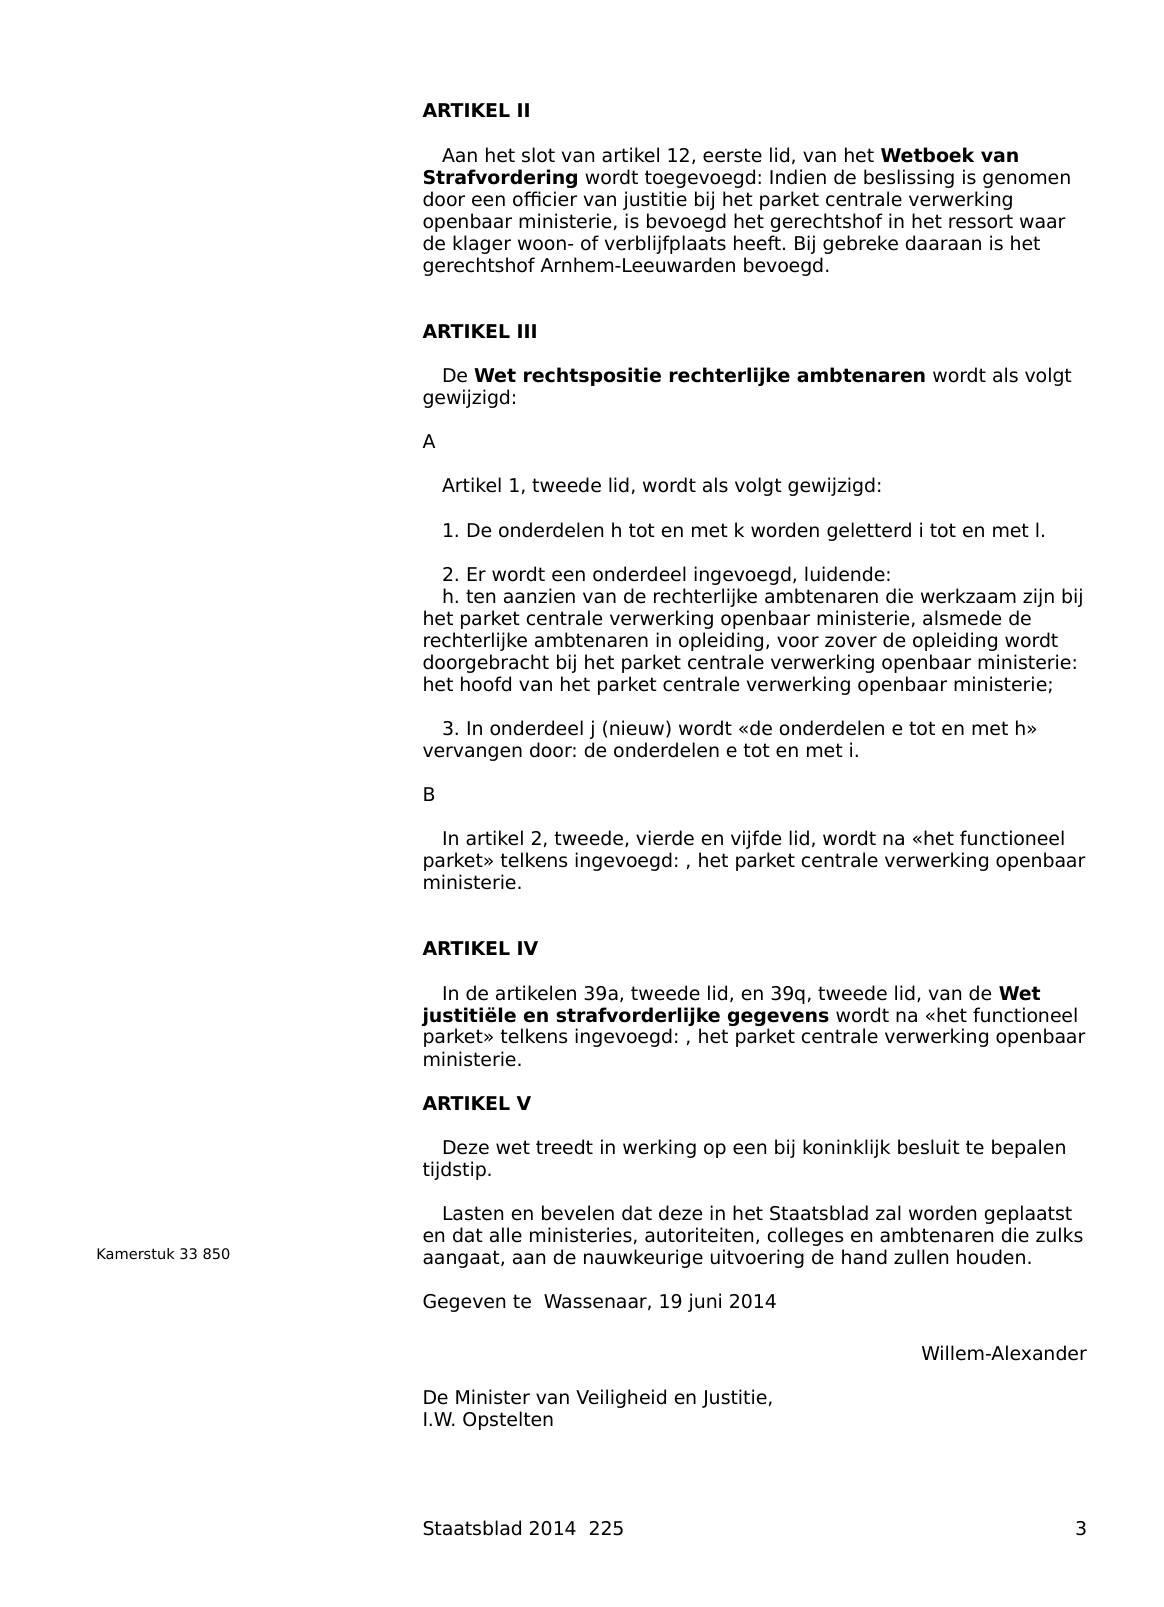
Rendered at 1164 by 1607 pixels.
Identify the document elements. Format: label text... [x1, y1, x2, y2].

text 1. De onderdelen h tot en met k worden geletterd i tot en met l. [422, 519, 1087, 541]
text h. ten aanzien van de rechterlijke ambtenaren die werkzaam zijn bij het parket centrale verwerking openbaar ministerie, alsmede de rechterlijke ambtenaren in opleiding, voor zover de opleiding wordt doorgebracht bij het parket centrale verwerking openbaar ministerie: het hoofd van het parket centrale verwerking openbaar ministerie; [422, 586, 1087, 696]
text 3. In onderdeel j (nieuw) wordt «de onderdelen e tot en met h» vervangen door: de onderdelen e tot en met i. [422, 718, 1087, 762]
text Artikel 1, tweede lid, wordt als volgt gewijzigd: [422, 475, 1087, 497]
text Aan het slot van artikel 12, eerste lid, van het Wetboek van Strafvordering wordt toegevoegd: Indien de beslissing is genomen door een officier van justitie bij het parket centrale verwerking openbaar ministerie, is bevoegd het gerechtshof in het ressort waar de klager woon- of verblijfplaats heeft. Bij gebreke daaraan is het gerechtshof Arnhem-Leeuwarden bevoegd. [422, 144, 1087, 276]
text Willem-Alexander [422, 1343, 1087, 1365]
text In de artikelen 39a, tweede lid, en 39q, tweede lid, van de Wet justitiële en strafvorderlijke gegevens wordt na «het functioneel parket» telkens ingevoegd: , het parket centrale verwerking openbaar ministerie. [422, 982, 1087, 1070]
text In artikel 2, tweede, vierde en vijfde lid, wordt na «het functioneel parket» telkens ingevoegd: , het parket centrale verwerking openbaar ministerie. [422, 828, 1087, 894]
text Gegeven te Wassenaar, 19 juni 2014 [422, 1291, 1087, 1313]
text De Minister van Veiligheid en Justitie, I.W. Opstelten [422, 1387, 1087, 1431]
subtitle ARTIKEL IV [422, 938, 1087, 960]
text A [422, 431, 1087, 453]
subtitle ARTIKEL III [422, 321, 1087, 343]
text B [422, 784, 1087, 806]
text 2. Er wordt een onderdeel ingevoegd, luidende: [422, 564, 1087, 586]
text De Wet rechtspositie rechterlijke ambtenaren wordt als volgt gewijzigd: [422, 365, 1087, 409]
subtitle ARTIKEL II [422, 100, 1087, 122]
text Kamerstuk 33 850 [77, 1246, 396, 1263]
subtitle ARTIKEL V [422, 1093, 1087, 1114]
text Deze wet treedt in werking op een bij koninklijk besluit te bepalen tijdstip. [422, 1137, 1087, 1181]
text Lasten en bevelen dat deze in het Staatsblad zal worden geplaatst en dat alle ministeries, autoriteiten, colleges en ambtenaren die zulks aangaat, aan de nauwkeurige uitvoering de hand zullen houden. [422, 1203, 1087, 1269]
